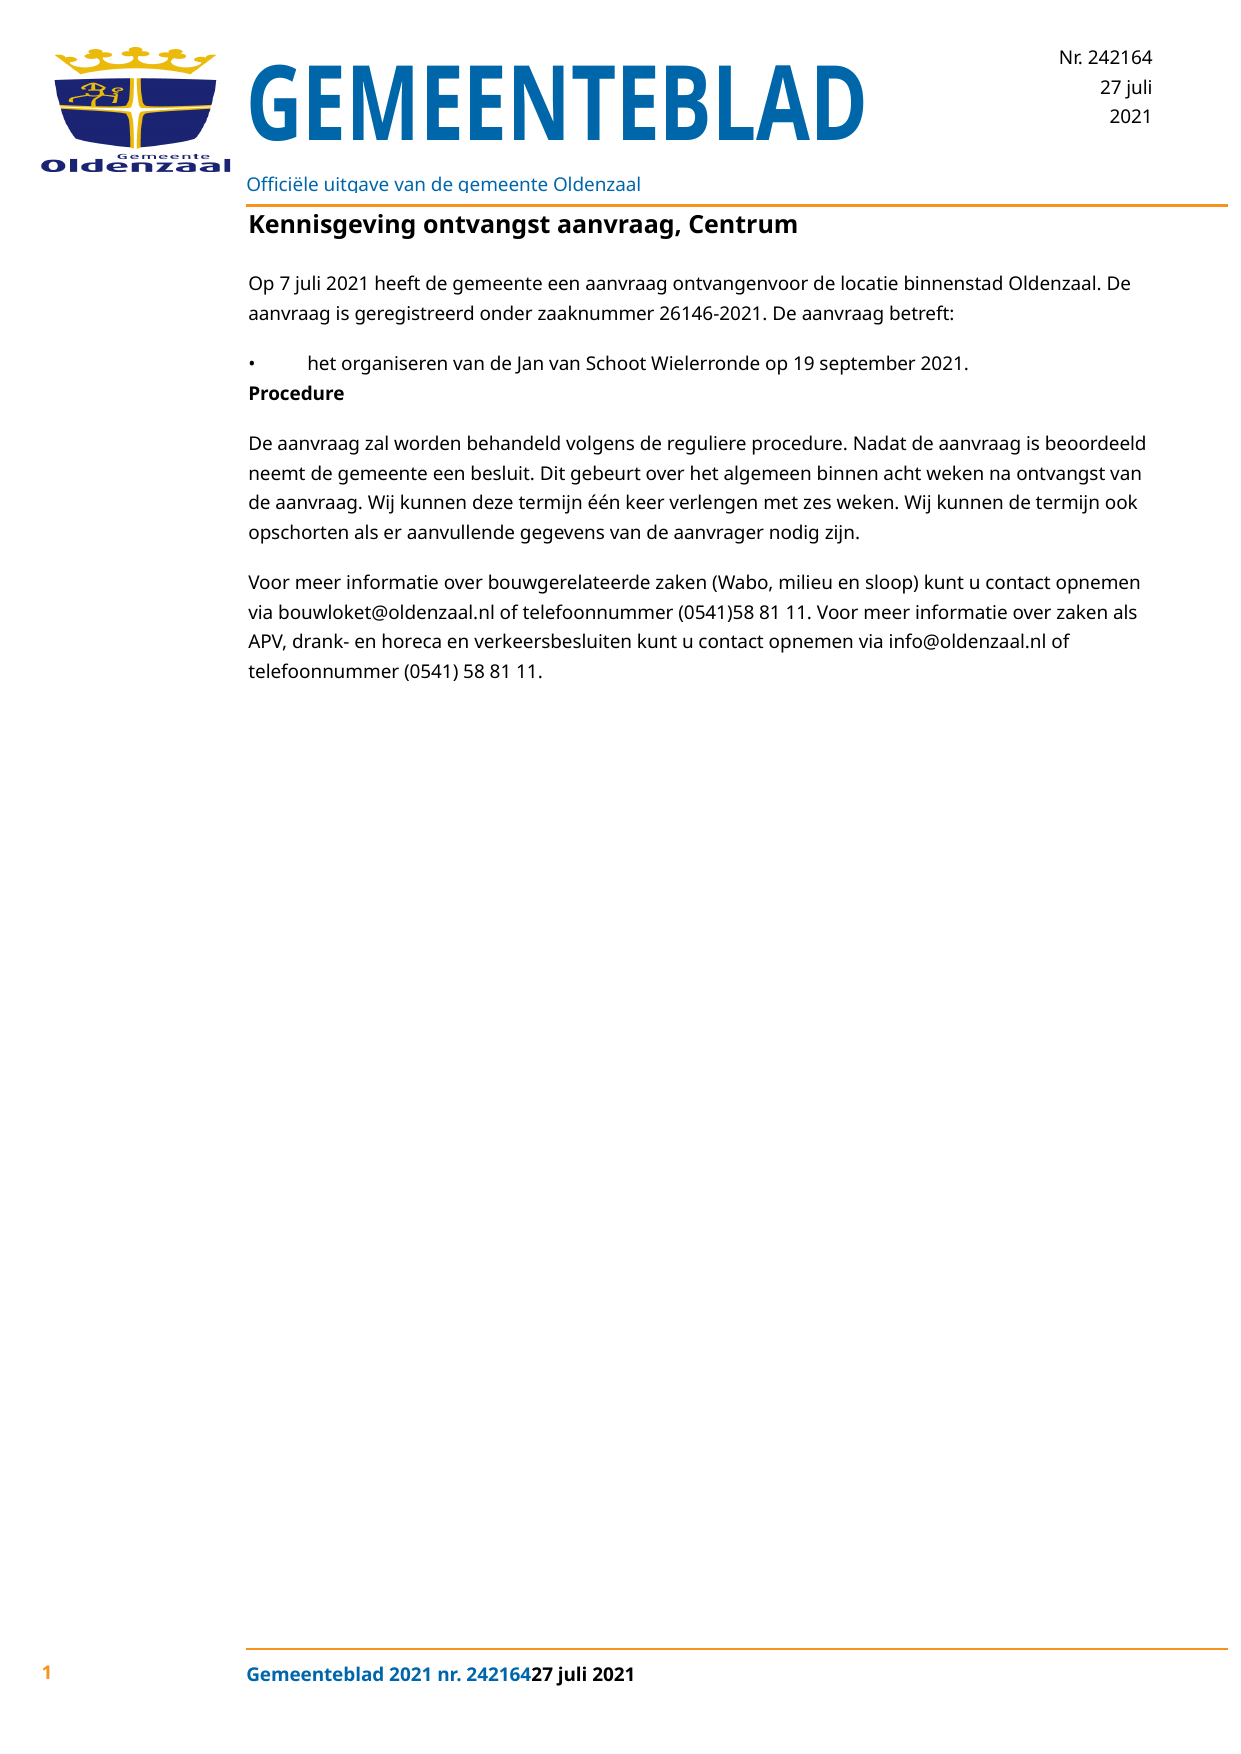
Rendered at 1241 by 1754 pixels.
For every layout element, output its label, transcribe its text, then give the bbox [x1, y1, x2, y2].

text Procedure [248, 380, 1152, 406]
text Voor meer informatie over bouwgerelateerde zaken (Wabo, milieu en sloop) kunt u contact opnemen via bouwloket@oldenzaal.nl of telefoonnummer (0541)58 81 11. Voor meer informatie over zaken als APV, drank- en horeca en verkeersbesluiten kunt u contact opnemen via info@oldenzaal.nl of telefoonnummer (0541) 58 81 11. [248, 569, 1152, 684]
picture [41, 47, 231, 172]
text De aanvraag zal worden behandeld volgens de reguliere procedure. Nadat de aanvraag is beoordeeld neemt de gemeente een besluit. Dit gebeurt over het algemeen binnen acht weken na ontvangst van de aanvraag. Wij kunnen deze termijn één keer verlengen met zes weken. Wij kunnen de termijn ook opschorten als er aanvullende gegevens van de aanvrager nodig zijn. [248, 430, 1152, 545]
text Kennisgeving ontvangst aanvraag, Centrum [248, 207, 1152, 241]
list het organiseren van de Jan van Schoot Wielerronde op 19 september 2021. [248, 350, 1152, 376]
text Op 7 juli 2021 heeft de gemeente een aanvraag ontvangenvoor de locatie binnenstad Oldenzaal. De aanvraag is geregistreerd onder zaaknummer 26146-2021. De aanvraag betreft: [248, 270, 1152, 326]
